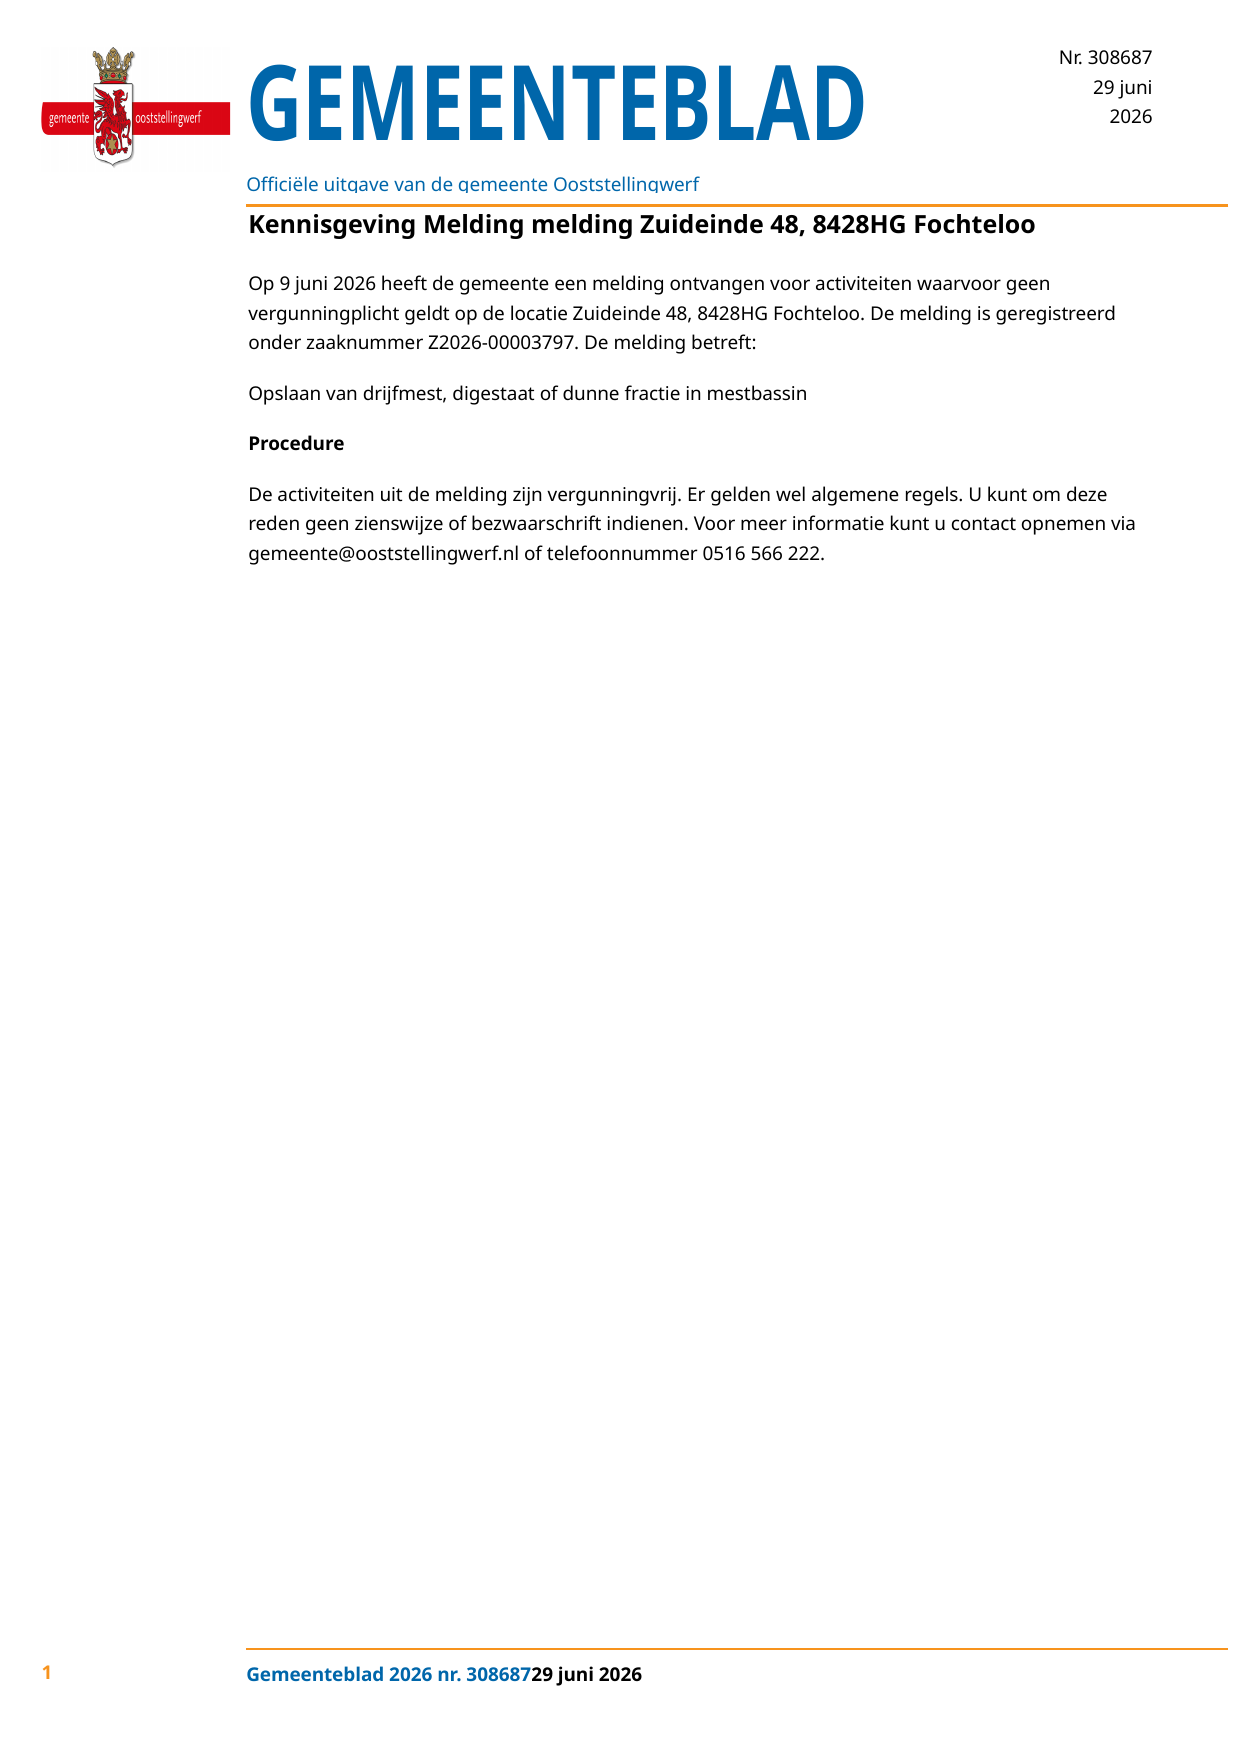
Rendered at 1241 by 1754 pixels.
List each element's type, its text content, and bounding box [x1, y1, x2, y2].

text Op 9 juni 2026 heeft de gemeente een melding ontvangen voor activiteiten waarvoor geen vergunningplicht geldt op de locatie Zuideinde 48, 8428HG Fochteloo. De melding is geregistreerd onder zaaknummer Z2026-00003797. De melding betreft: [248, 270, 1152, 355]
text Kennisgeving Melding melding Zuideinde 48, 8428HG Fochteloo [248, 207, 1152, 241]
text Opslaan van drijfmest, digestaat of dunne fractie in mestbassin [248, 380, 1152, 406]
text Procedure [248, 430, 1152, 456]
text De activiteiten uit de melding zijn vergunningvrij. Er gelden wel algemene regels. U kunt om deze reden geen zienswijze of bezwaarschrift indienen. Voor meer informatie kunt u contact opnemen via gemeente@ooststellingwerf.nl of telefoonnummer 0516 566 222. [248, 481, 1152, 566]
picture [41, 47, 231, 172]
